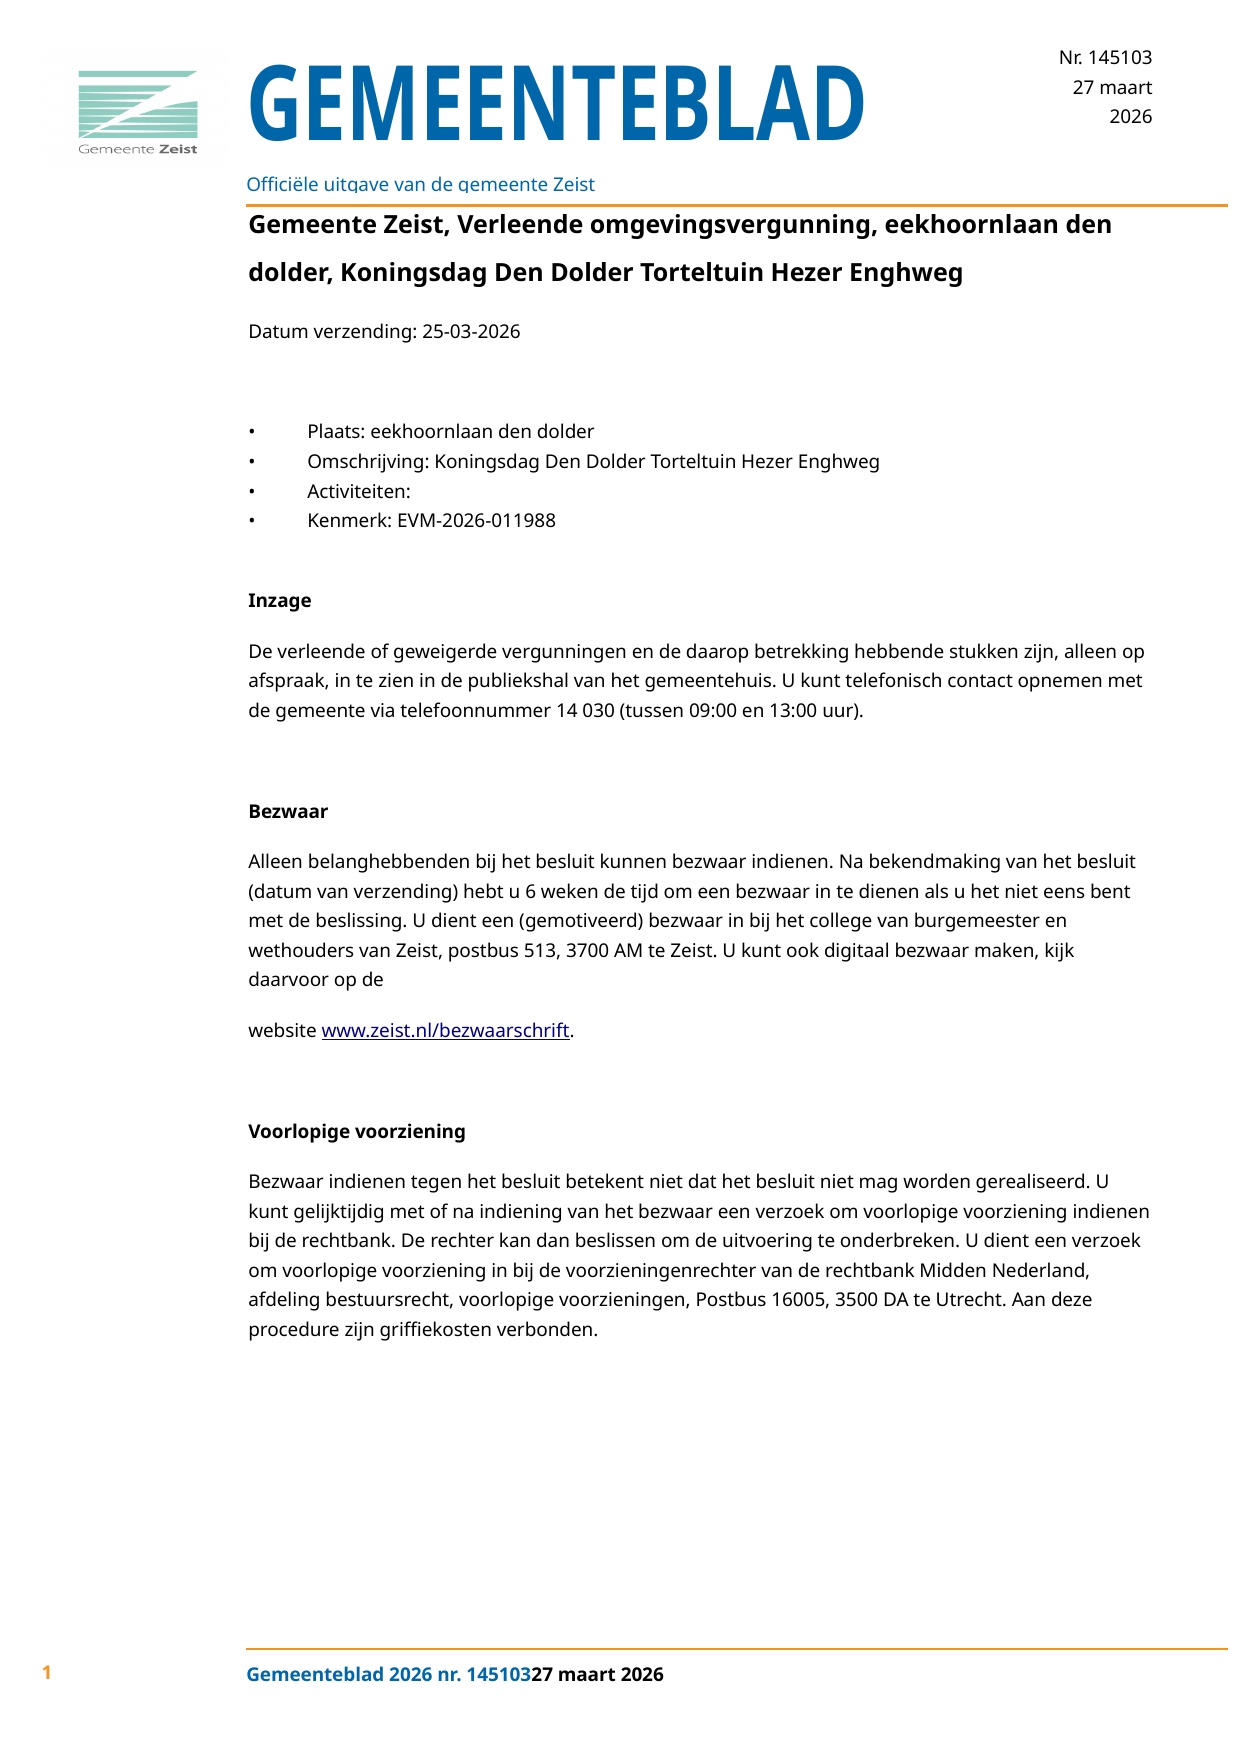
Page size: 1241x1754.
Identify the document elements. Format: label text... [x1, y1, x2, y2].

text Bezwaar indienen tegen het besluit betekent niet dat het besluit niet mag worden gerealiseerd. U kunt gelijktijdig met of na indiening van het bezwaar een verzoek om voorlopige voorziening indienen bij de rechtbank. De rechter kan dan beslissen om de uitvoering te onderbreken. U dient een verzoek om voorlopige voorziening in bij de voorzieningenrechter van de rechtbank Midden Nederland, afdeling bestuursrecht, voorlopige voorzieningen, Postbus 16005, 3500 DA te Utrecht. Aan deze procedure zijn griffiekosten verbonden. [248, 1168, 1152, 1342]
list Activiteiten: [248, 478, 1152, 504]
list Plaats: eekhoornlaan den dolder [248, 419, 1152, 444]
text De verleende of geweigerde vergunningen en de daarop betrekking hebbende stukken zijn, alleen op afspraak, in te zien in de publiekshal van het gemeentehuis. U kunt telefonisch contact opnemen met de gemeente via telefoonnummer 14 030 (tussen 09:00 en 13:00 uur). [248, 638, 1152, 723]
text Datum verzending: 25-03-2026 [248, 318, 1152, 344]
text Alleen belanghebbenden bij het besluit kunnen bezwaar indienen. Na bekendmaking van het besluit (datum van verzending) hebt u 6 weken de tijd om een bezwaar in te dienen als u het niet eens bent met de beslissing. U dient een (gemotiveerd) bezwaar in bij het college van burgemeester en wethouders van Zeist, postbus 513, 3700 AM te Zeist. U kunt ook digitaal bezwaar maken, kijk daarvoor op de [248, 848, 1152, 992]
text website www.zeist.nl/bezwaarschrift. [248, 1017, 1152, 1043]
text Inzage [248, 587, 1152, 613]
text Gemeente Zeist, Verleende omgevingsvergunning, eekhoornlaan den dolder, Koningsdag Den Dolder Torteltuin Hezer Enghweg [248, 207, 1152, 288]
list Omschrijving: Koningsdag Den Dolder Torteltuin Hezer Enghweg [248, 448, 1152, 474]
picture [41, 47, 231, 172]
text Voorlopige voorziening [248, 1118, 1152, 1144]
text Bezwaar [248, 798, 1152, 824]
list Kenmerk: EVM-2026-011988 [248, 507, 1152, 533]
